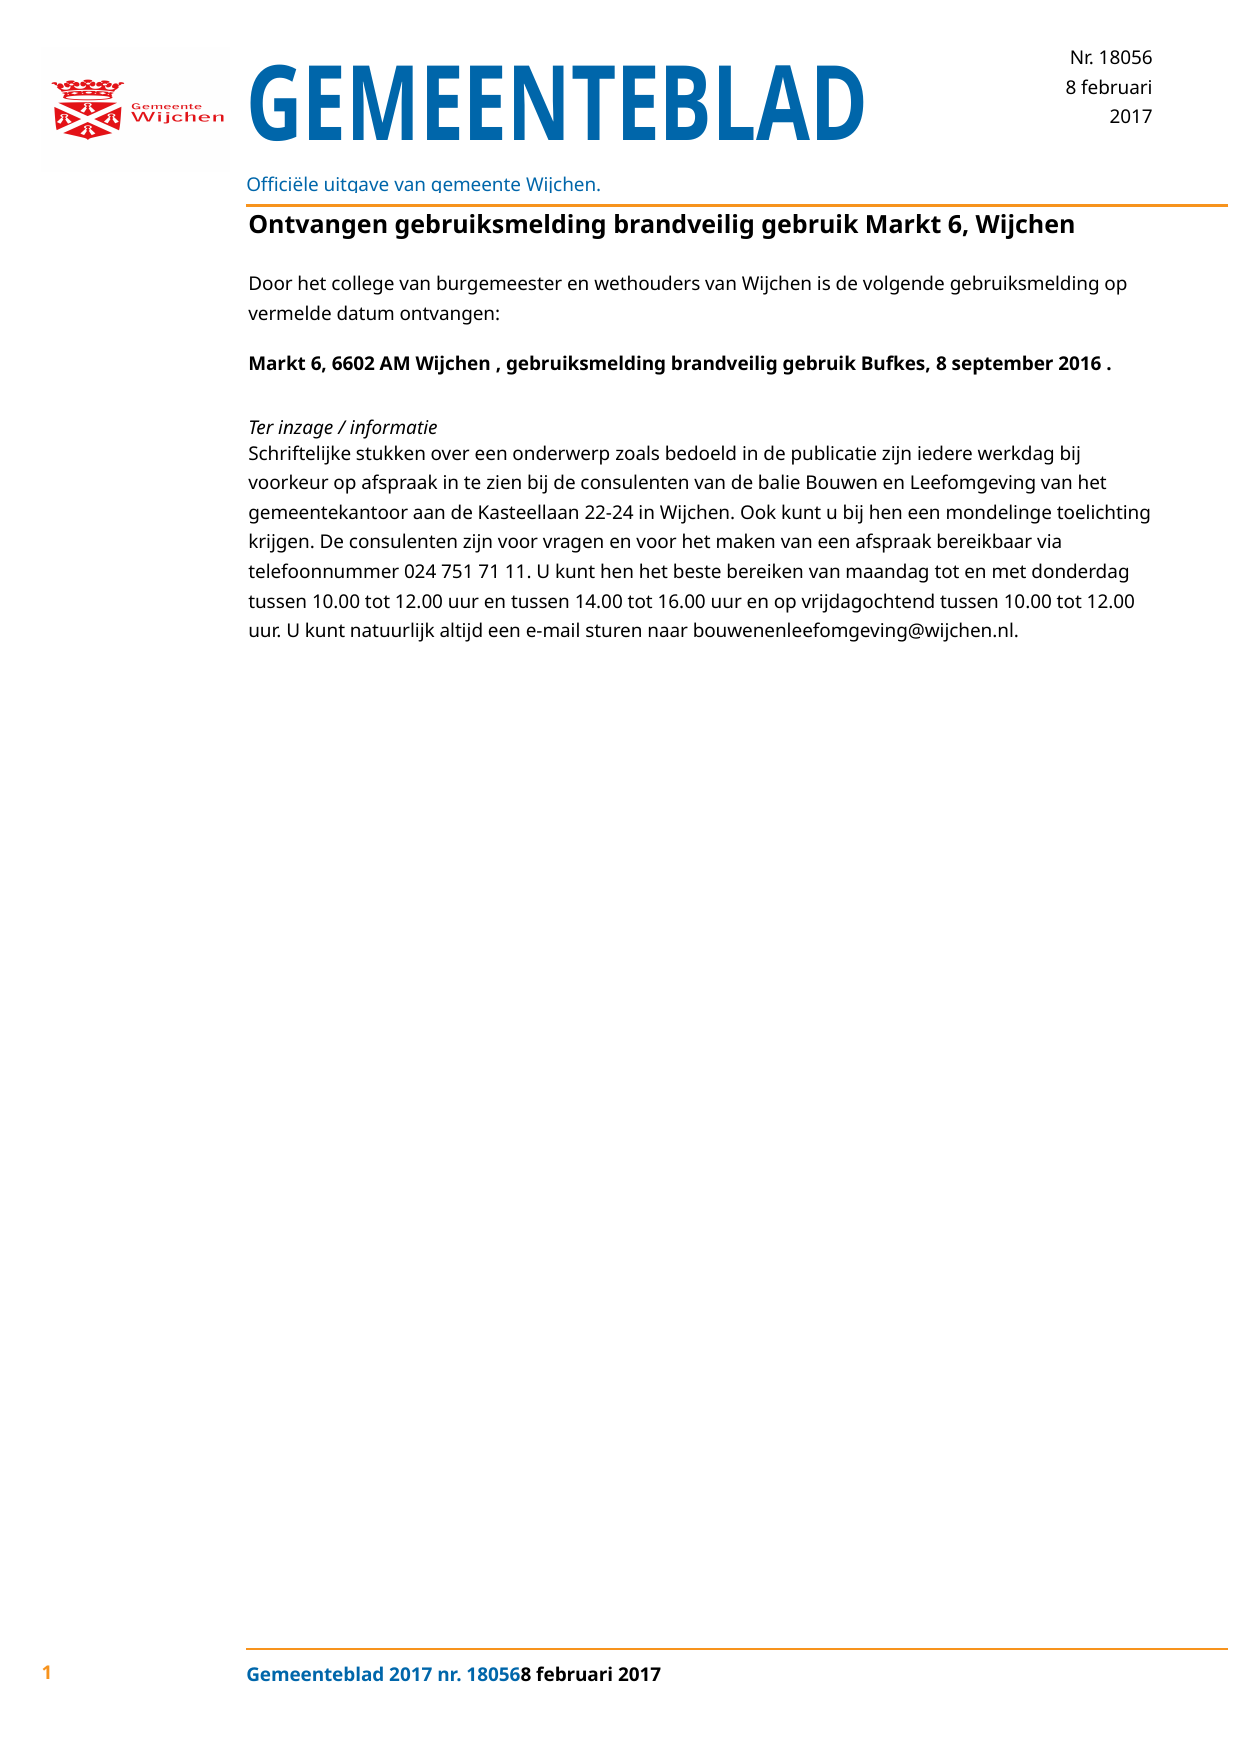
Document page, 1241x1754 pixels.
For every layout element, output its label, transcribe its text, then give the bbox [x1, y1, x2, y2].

text Markt 6, 6602 AM Wijchen , gebruiksmelding brandveilig gebruik Bufkes, 8 september 2016 . [248, 350, 1152, 376]
text Schriftelijke stukken over een onderwerp zoals bedoeld in de publicatie zijn iedere werkdag bij voorkeur op afspraak in te zien bij de consulenten van de balie Bouwen en Leefomgeving van het gemeentekantoor aan de Kasteellaan 22-24 in Wijchen. Ook kunt u bij hen een mondelinge toelichting krijgen. De consulenten zijn voor vragen en voor het maken van een afspraak bereikbaar via telefoonnummer 024 751 71 11. U kunt hen het beste bereiken van maandag tot en met donderdag tussen 10.00 tot 12.00 uur en tussen 14.00 tot 16.00 uur en op vrijdagochtend tussen 10.00 tot 12.00 uur. U kunt natuurlijk altijd een e-mail sturen naar bouwenenleefomgeving@wijchen.nl. [248, 440, 1152, 643]
picture [41, 47, 231, 172]
text Door het college van burgemeester en wethouders van Wijchen is de volgende gebruiksmelding op vermelde datum ontvangen: [248, 270, 1152, 326]
text Ter inzage / informatie [248, 414, 1152, 440]
text Ontvangen gebruiksmelding brandveilig gebruik Markt 6, Wijchen [248, 207, 1152, 241]
